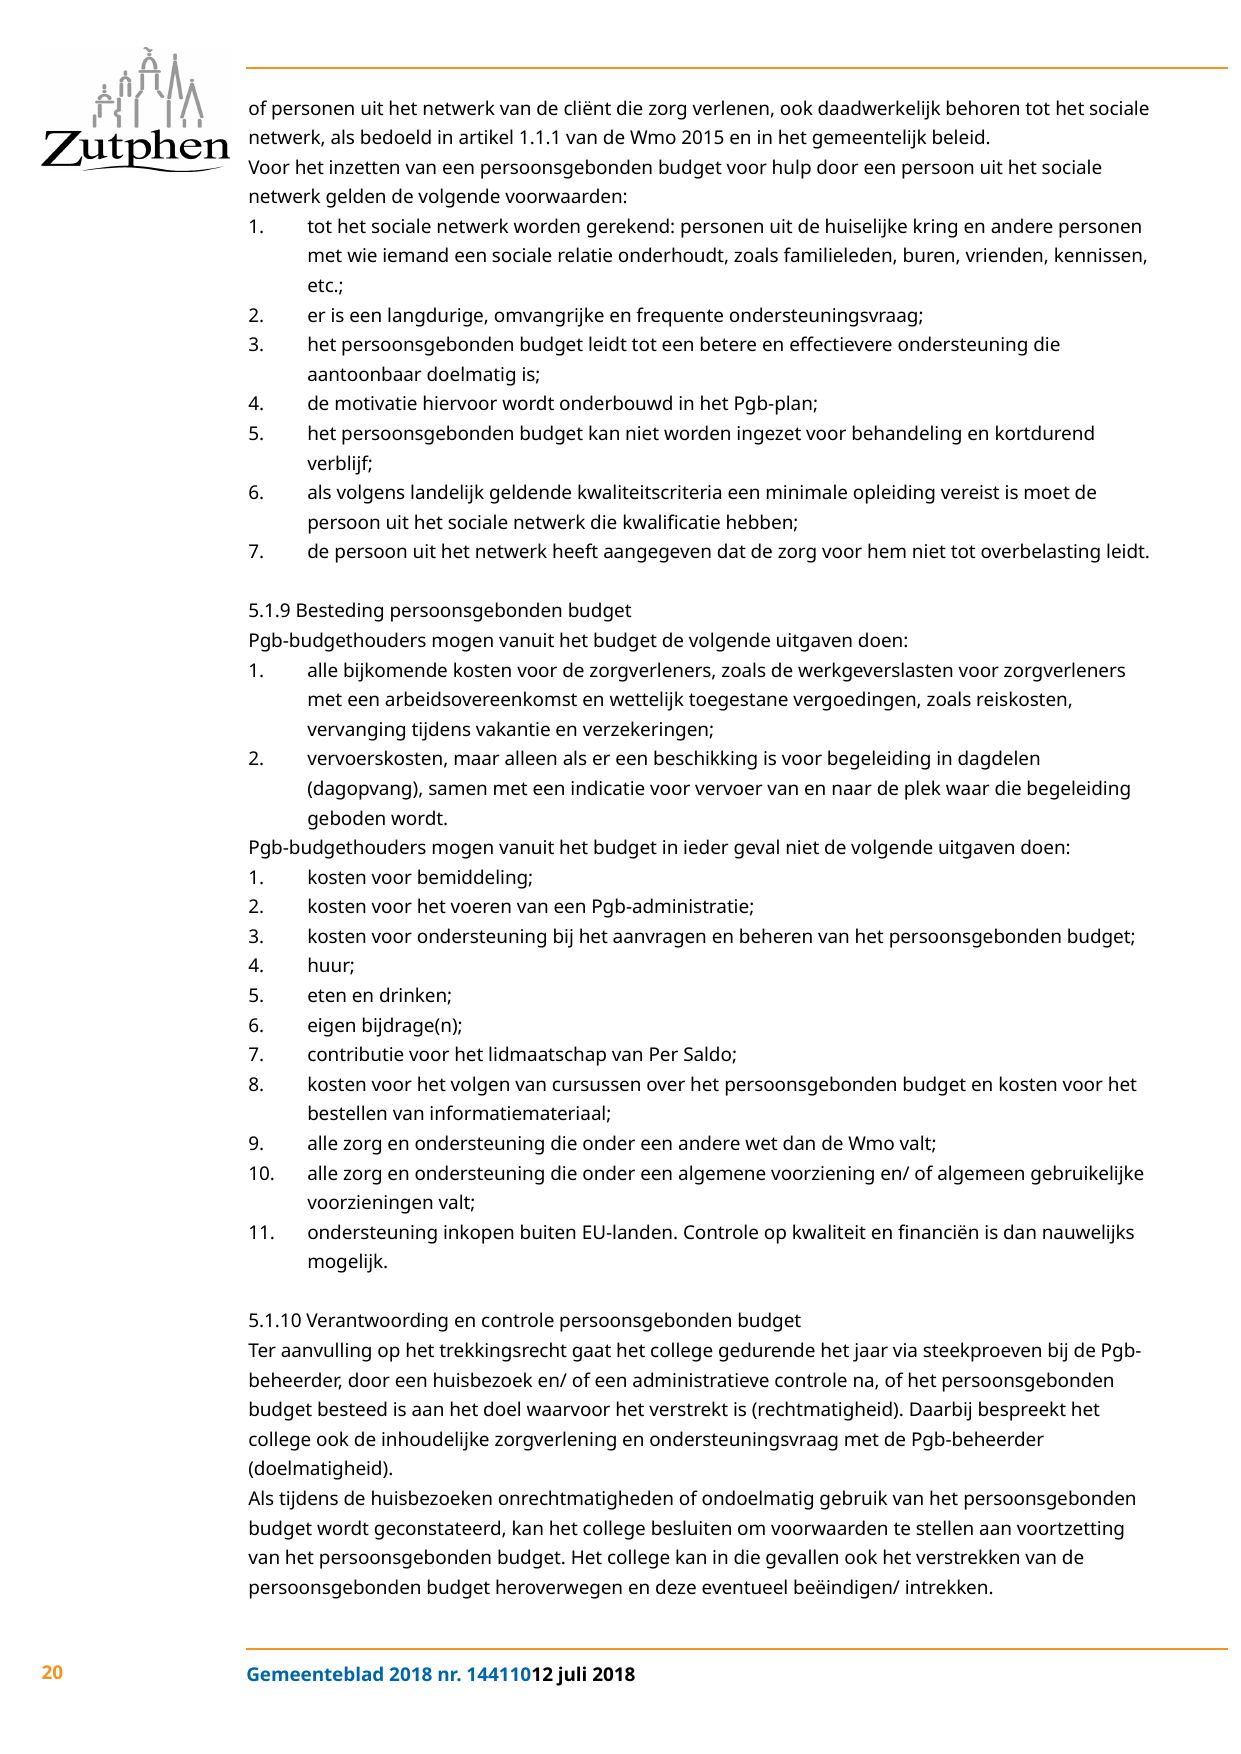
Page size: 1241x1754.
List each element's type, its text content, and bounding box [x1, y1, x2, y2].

list het persoonsgebonden budget kan niet worden ingezet voor behandeling en kortdurend verblijf; [248, 420, 1152, 476]
list alle bijkomende kosten voor de zorgverleners, zoals de werkgeverslasten voor zorgverleners met een arbeidsovereenkomst en wettelijk toegestane vergoedingen, zoals reiskosten, vervanging tijdens vakantie en verzekeringen; [248, 657, 1152, 742]
list kosten voor het volgen van cursussen over het persoonsgebonden budget en kosten voor het bestellen van informatiemateriaal; [248, 1071, 1152, 1126]
picture [41, 47, 231, 172]
list kosten voor bemiddeling; [248, 864, 1152, 890]
list alle zorg en ondersteuning die onder een andere wet dan de Wmo valt; [248, 1130, 1152, 1156]
list de persoon uit het netwerk heeft aangegeven dat de zorg voor hem niet tot overbelasting leidt. [248, 538, 1152, 564]
text Ter aanvulling op het trekkingsrecht gaat het college gedurende het jaar via steekproeven bij de Pgb-beheerder, door een huisbezoek en/ of een administratieve controle na, of het persoonsgebonden budget besteed is aan het doel waarvoor het verstrekt is (rechtmatigheid). Daarbij bespreekt het college ook de inhoudelijke zorgverlening en ondersteuningsvraag met de Pgb-beheerder (doelmatigheid). [248, 1337, 1152, 1481]
list het persoonsgebonden budget leidt tot een betere en effectievere ondersteuning die aantoonbaar doelmatig is; [248, 331, 1152, 387]
list eigen bijdrage(n); [248, 1012, 1152, 1038]
text 5.1.10 Verantwoording en controle persoonsgebonden budget [248, 1308, 1152, 1333]
text Als tijdens de huisbezoeken onrechtmatigheden of ondoelmatig gebruik van het persoonsgebonden budget wordt geconstateerd, kan het college besluiten om voorwaarden te stellen aan voortzetting van het persoonsgebonden budget. Het college kan in die gevallen ook het verstrekken van de persoonsgebonden budget heroverwegen en deze eventueel beëindigen/ intrekken. [248, 1485, 1152, 1600]
list er is een langdurige, omvangrijke en frequente ondersteuningsvraag; [248, 302, 1152, 328]
text of personen uit het netwerk van de cliënt die zorg verlenen, ook daadwerkelijk behoren tot het sociale netwerk, als bedoeld in artikel 1.1.1 van de Wmo 2015 en in het gemeentelijk beleid. [248, 95, 1152, 150]
list als volgens landelijk geldende kwaliteitscriteria een minimale opleiding vereist is moet de persoon uit het sociale netwerk die kwalificatie hebben; [248, 479, 1152, 535]
list kosten voor ondersteuning bij het aanvragen en beheren van het persoonsgebonden budget; [248, 923, 1152, 949]
text 5.1.9 Besteding persoonsgebonden budget [248, 598, 1152, 623]
list contributie voor het lidmaatschap van Per Saldo; [248, 1041, 1152, 1067]
text Pgb-budgethouders mogen vanuit het budget in ieder geval niet de volgende uitgaven doen: [248, 834, 1152, 860]
text Pgb-budgethouders mogen vanuit het budget de volgende uitgaven doen: [248, 627, 1152, 653]
list eten en drinken; [248, 982, 1152, 1008]
list ondersteuning inkopen buiten EU-landen. Controle op kwaliteit en financiën is dan nauwelijks mogelijk. [248, 1219, 1152, 1274]
list kosten voor het voeren van een Pgb-administratie; [248, 893, 1152, 919]
list tot het sociale netwerk worden gerekend: personen uit de huiselijke kring en andere personen met wie iemand een sociale relatie onderhoudt, zoals familieleden, buren, vrienden, kennissen, etc.; [248, 213, 1152, 298]
list huur; [248, 953, 1152, 978]
text Voor het inzetten van een persoonsgebonden budget voor hulp door een persoon uit het sociale netwerk gelden de volgende voorwaarden: [248, 154, 1152, 209]
list de motivatie hiervoor wordt onderbouwd in het Pgb-plan; [248, 391, 1152, 416]
list vervoerskosten, maar alleen als er een beschikking is voor begeleiding in dagdelen (dagopvang), samen met een indicatie voor vervoer van en naar de plek waar die begeleiding geboden wordt. [248, 746, 1152, 831]
list alle zorg en ondersteuning die onder een algemene voorziening en/ of algemeen gebruikelijke voorzieningen valt; [248, 1160, 1152, 1215]
